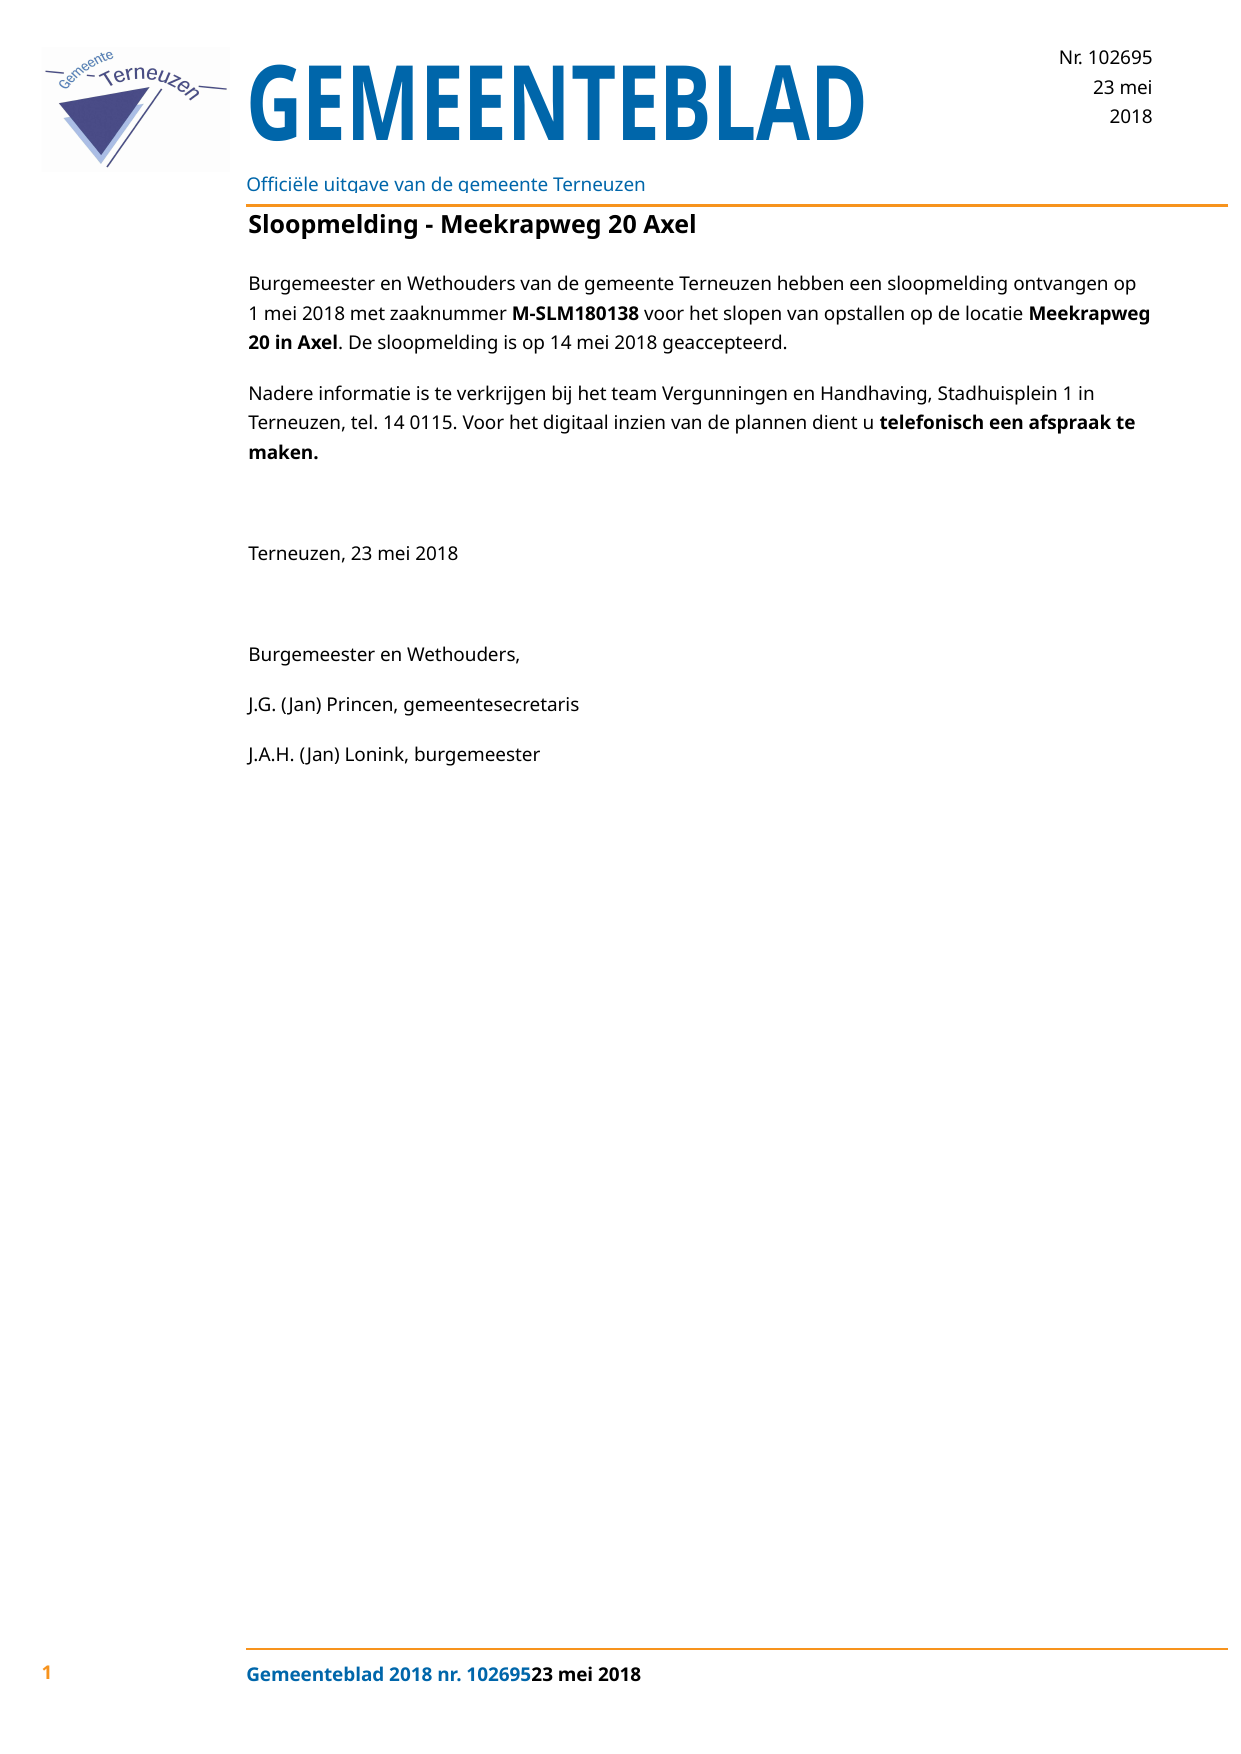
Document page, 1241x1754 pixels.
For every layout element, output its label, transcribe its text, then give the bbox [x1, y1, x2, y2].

text J.A.H. (Jan) Lonink, burgemeester [248, 742, 1152, 767]
text J.G. (Jan) Princen, gemeentesecretaris [248, 691, 1152, 717]
picture [41, 47, 231, 172]
text Burgemeester en Wethouders van de gemeente Terneuzen hebben een sloopmelding ontvangen op 1 mei 2018 met zaaknummer M-SLM180138 voor het slopen van opstallen op de locatie Meekrapweg 20 in Axel. De sloopmelding is op 14 mei 2018 geaccepteerd. [248, 270, 1152, 355]
text Burgemeester en Wethouders, [248, 641, 1152, 666]
text Terneuzen, 23 mei 2018 [248, 540, 1152, 566]
text Sloopmelding - Meekrapweg 20 Axel [248, 207, 1152, 241]
text Nadere informatie is te verkrijgen bij het team Vergunningen en Handhaving, Stadhuisplein 1 in Terneuzen, tel. 14 0115. Voor het digitaal inzien van de plannen dient u telefonisch een afspraak te maken. [248, 380, 1152, 465]
